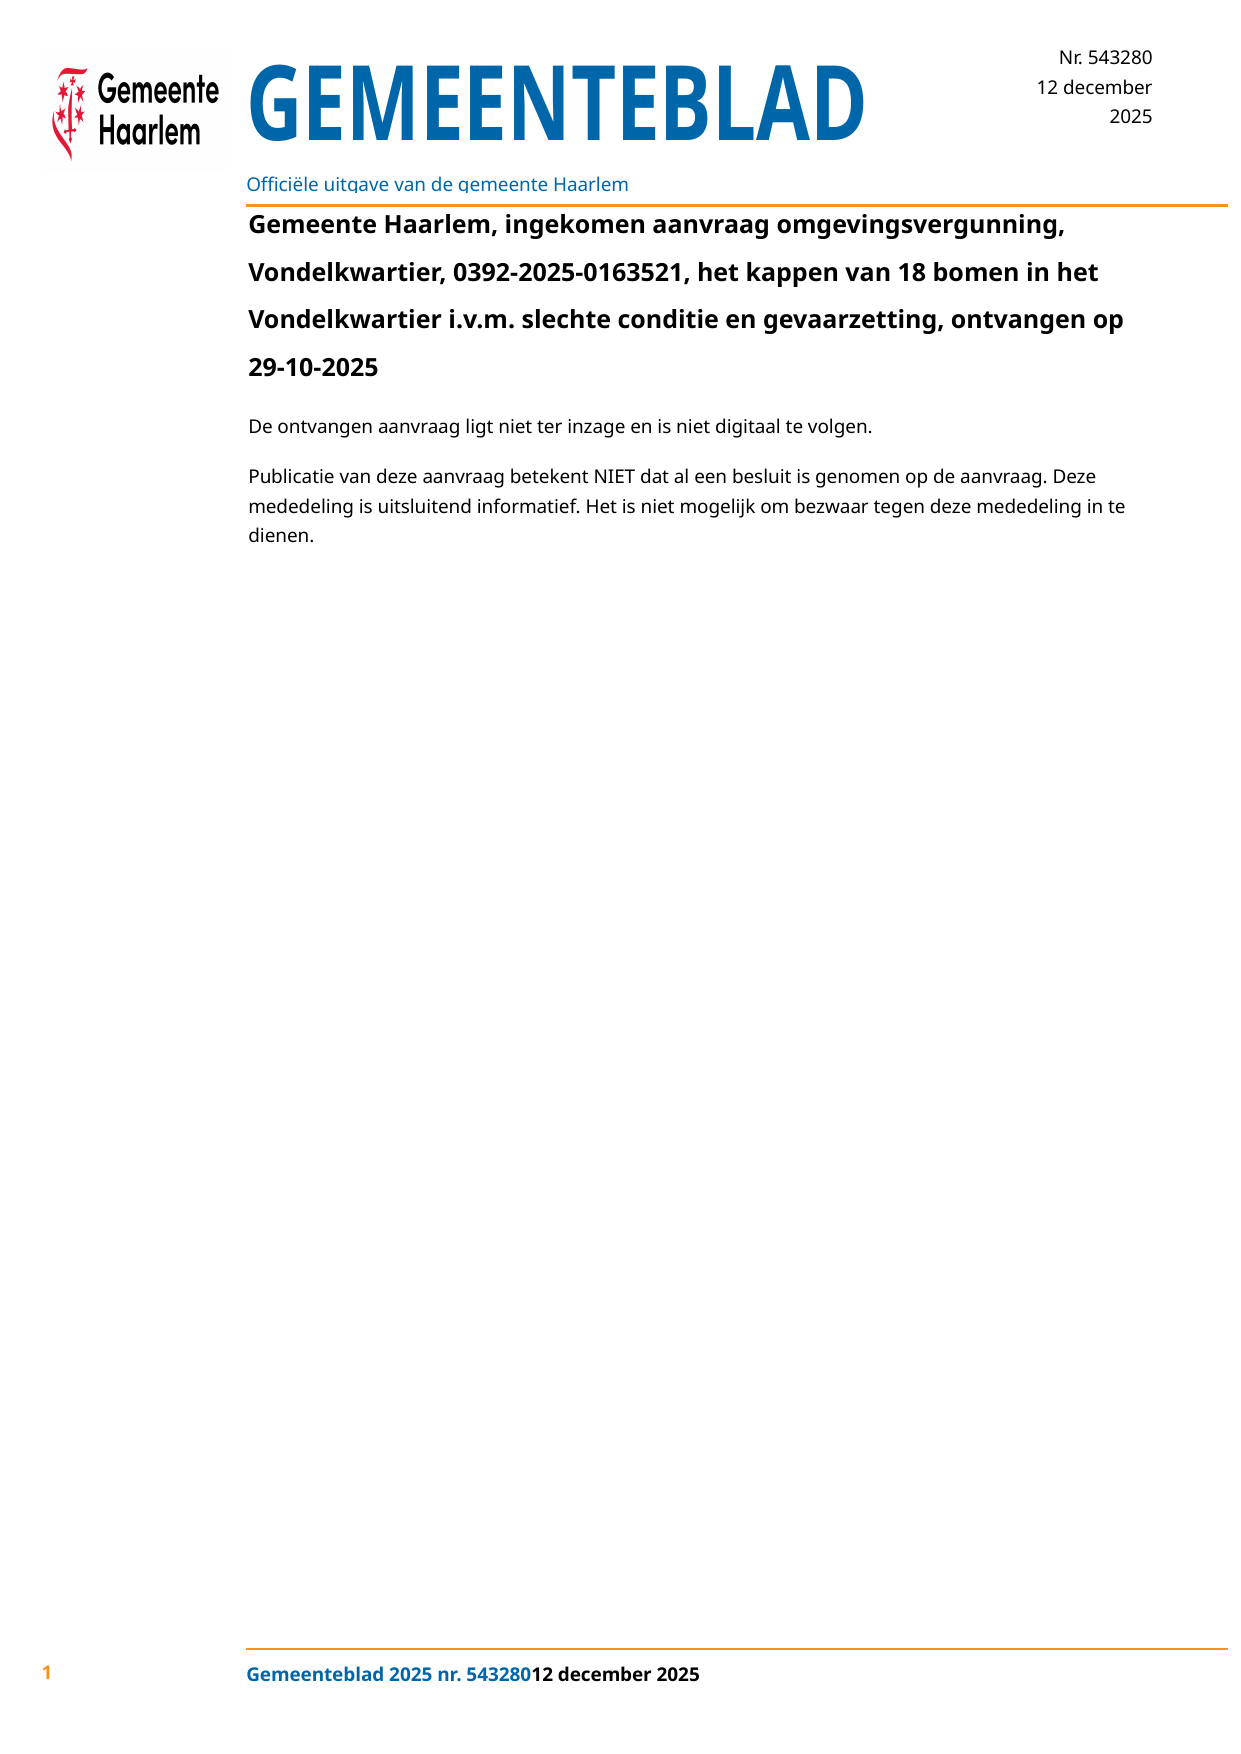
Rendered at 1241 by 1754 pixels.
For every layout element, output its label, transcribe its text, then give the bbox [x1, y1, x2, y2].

text Publicatie van deze aanvraag betekent NIET dat al een besluit is genomen op de aanvraag. Deze mededeling is uitsluitend informatief. Het is niet mogelijk om bezwaar tegen deze mededeling in te dienen. [248, 463, 1152, 548]
text De ontvangen aanvraag ligt niet ter inzage en is niet digitaal te volgen. [248, 413, 1152, 439]
text Gemeente Haarlem, ingekomen aanvraag omgevingsvergunning, Vondelkwartier, 0392-2025-0163521, het kappen van 18 bomen in het Vondelkwartier i.v.m. slechte conditie en gevaarzetting, ontvangen op 29-10-2025 [248, 207, 1152, 384]
picture [41, 47, 231, 172]
